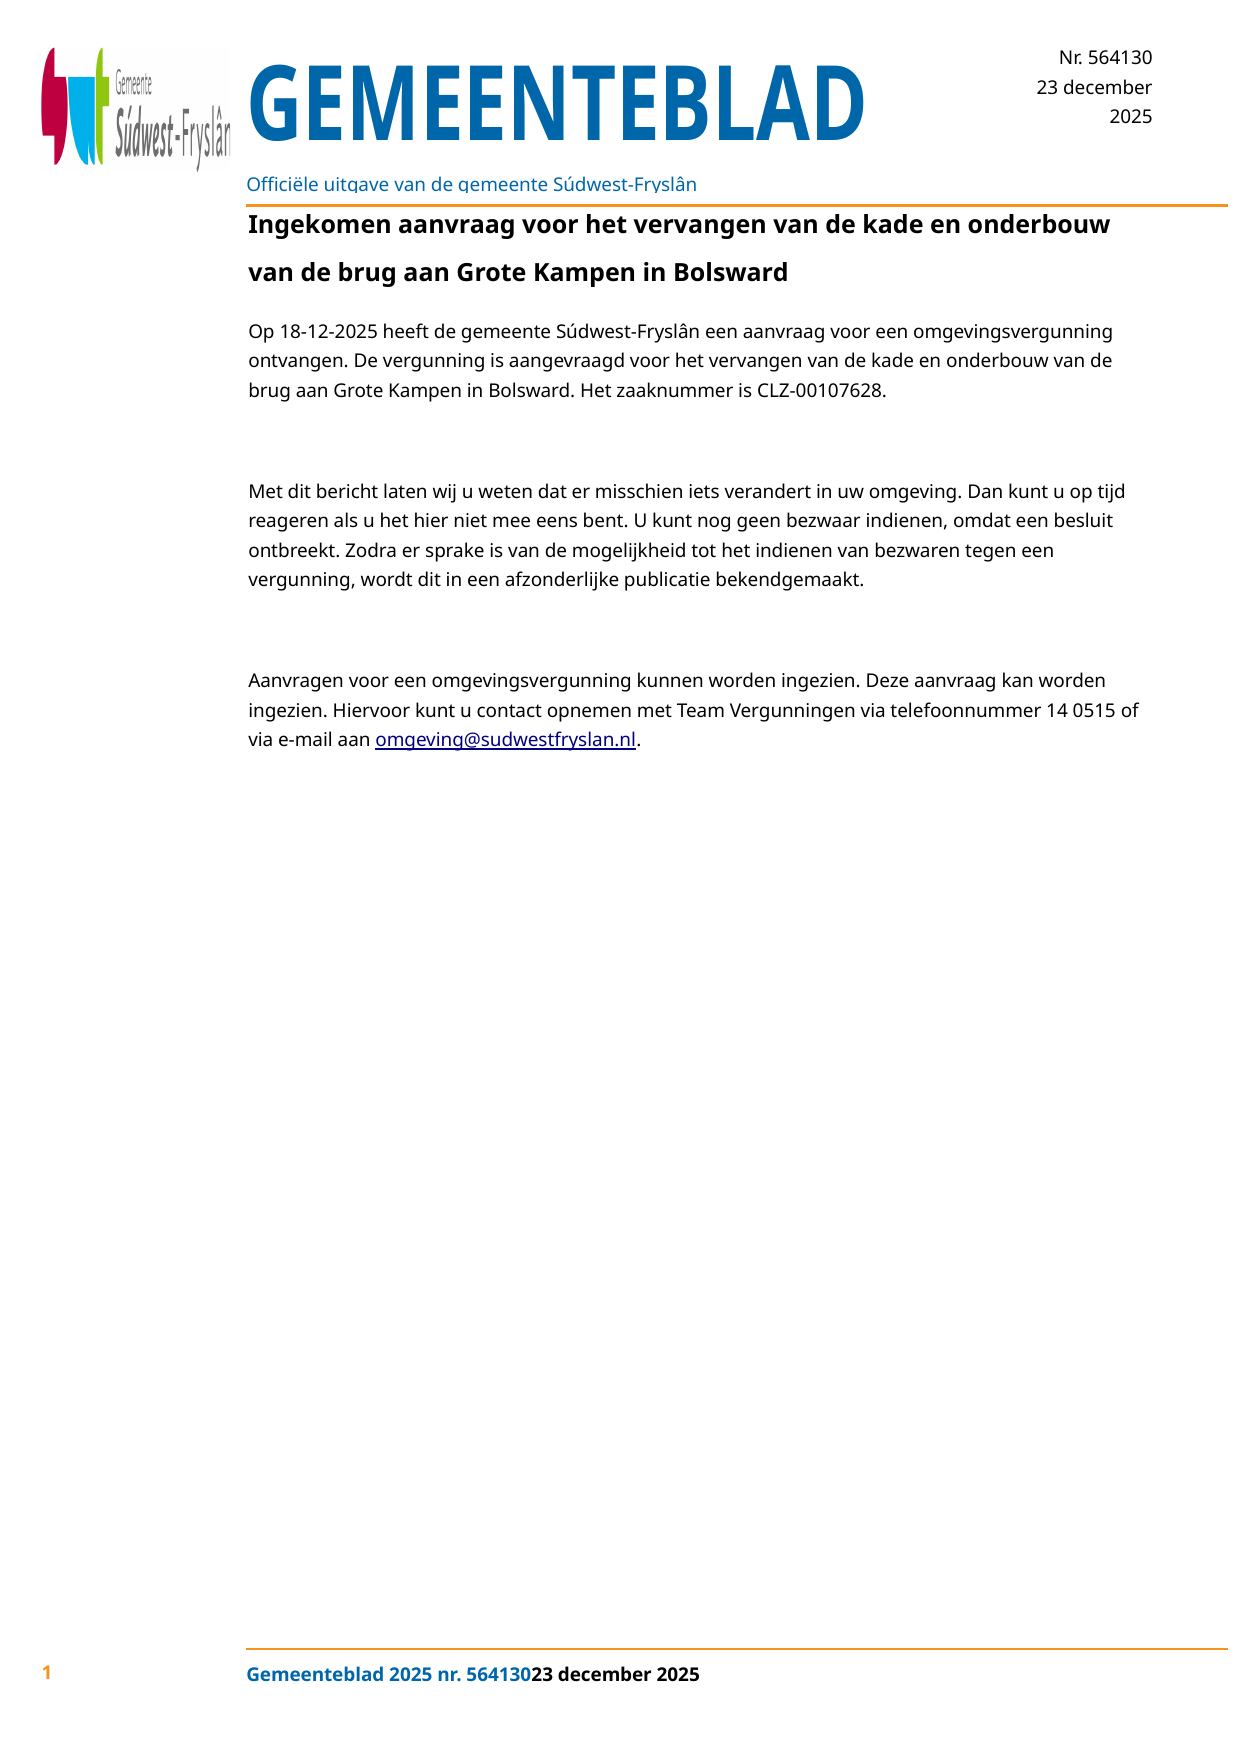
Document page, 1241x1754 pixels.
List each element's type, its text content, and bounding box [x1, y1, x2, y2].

text Met dit bericht laten wij u weten dat er misschien iets verandert in uw omgeving. Dan kunt u op tijd reageren als u het hier niet mee eens bent. U kunt nog geen bezwaar indienen, omdat een besluit ontbreekt. Zodra er sprake is van de mogelijkheid tot het indienen van bezwaren tegen een vergunning, wordt dit in een afzonderlijke publicatie bekendgemaakt. [248, 478, 1152, 592]
picture [41, 47, 231, 172]
text Op 18-12-2025 heeft de gemeente Súdwest-Fryslân een aanvraag voor een omgevingsvergunning ontvangen. De vergunning is aangevraagd voor het vervangen van de kade en onderbouw van de brug aan Grote Kampen in Bolsward. Het zaaknummer is CLZ-00107628. [248, 318, 1152, 403]
text Aanvragen voor een omgevingsvergunning kunnen worden ingezien. Deze aanvraag kan worden ingezien. Hiervoor kunt u contact opnemen met Team Vergunningen via telefoonnummer 14 0515 of via e-mail aan omgeving@sudwestfryslan.nl. [248, 667, 1152, 752]
text Ingekomen aanvraag voor het vervangen van de kade en onderbouw van de brug aan Grote Kampen in Bolsward [248, 207, 1152, 288]
